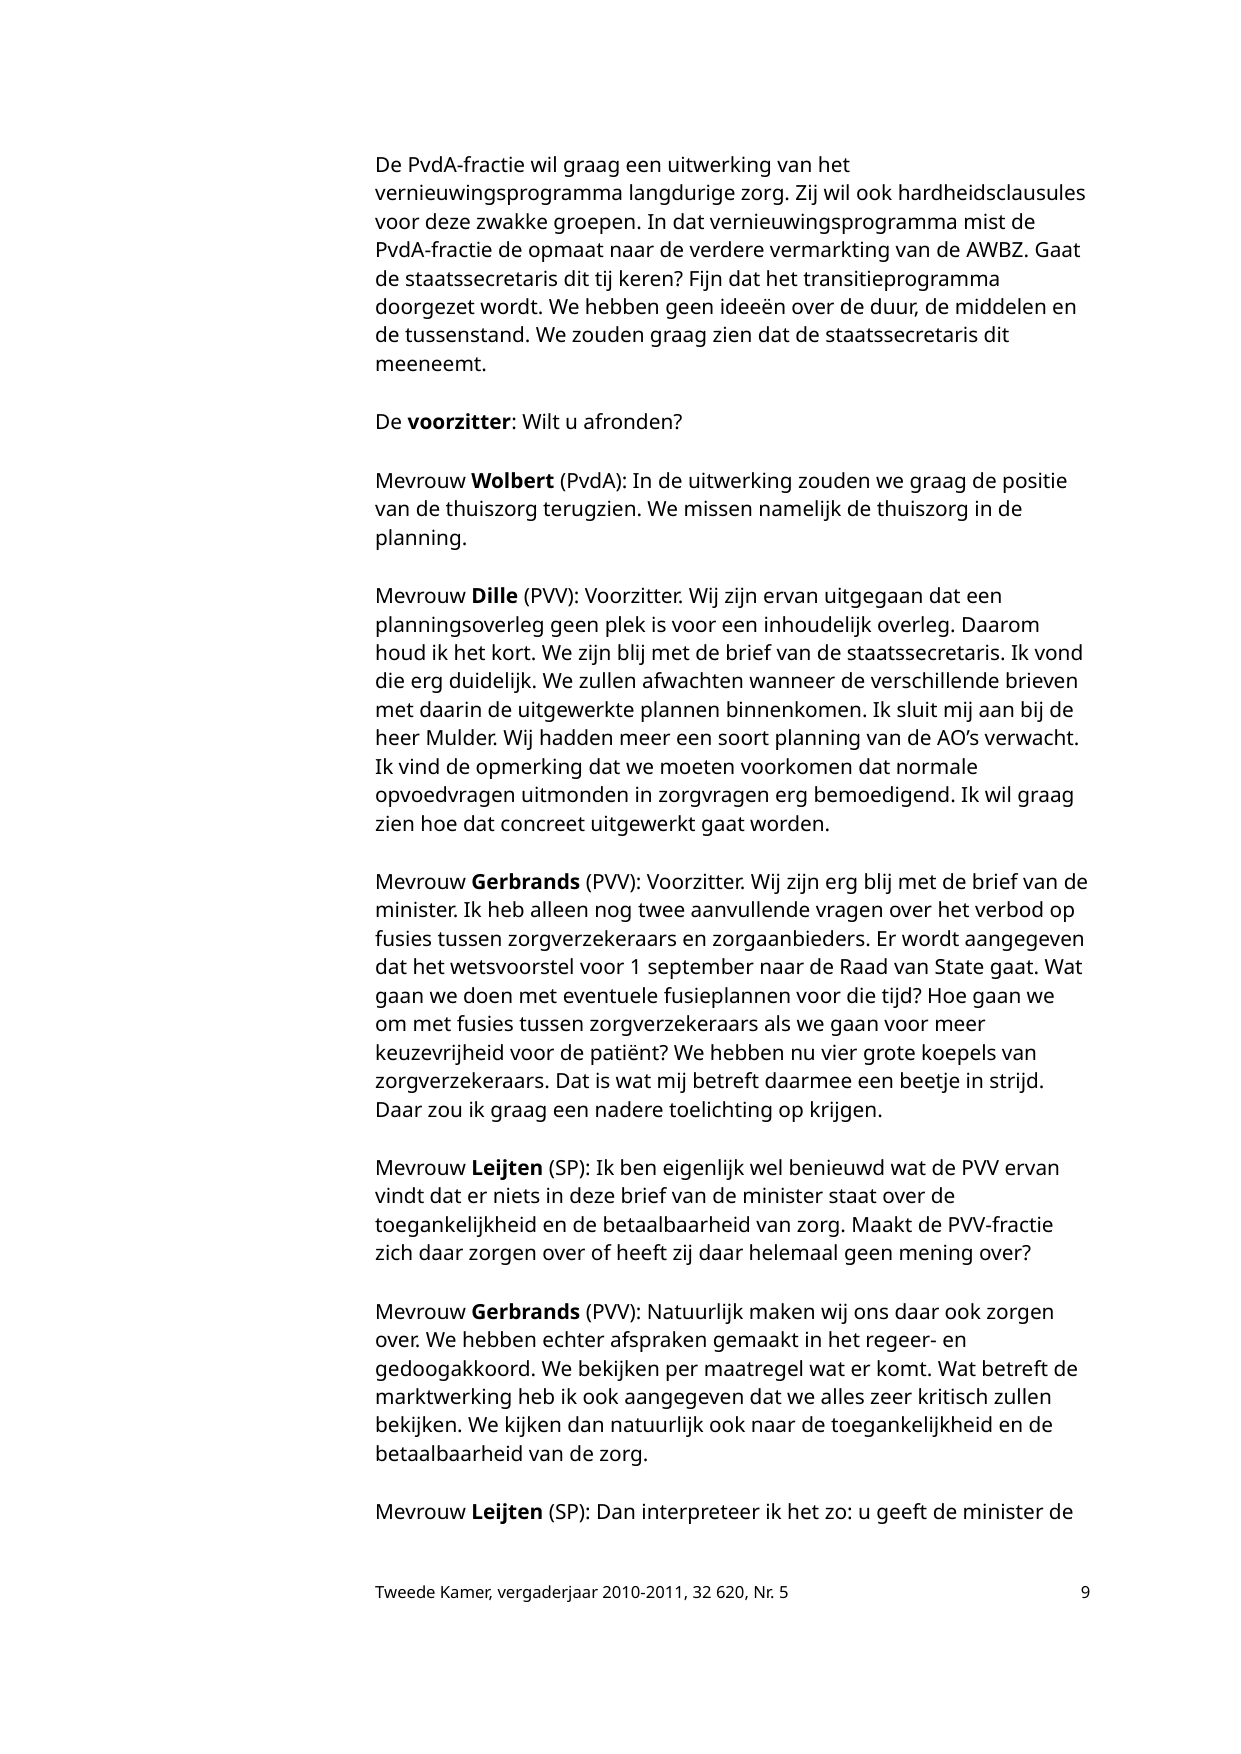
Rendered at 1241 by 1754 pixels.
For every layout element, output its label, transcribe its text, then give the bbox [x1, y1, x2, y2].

text De PvdA-fractie wil graag een uitwerking van het vernieuwingsprogramma langdurige zorg. Zij wil ook hardheidsclausules voor deze zwakke groepen. In dat vernieuwingsprogramma mist de PvdA-fractie de opmaat naar de verdere vermarkting van de AWBZ. Gaat de staatssecretaris dit tij keren? Fijn dat het transitieprogramma doorgezet wordt. We hebben geen ideeën over de duur, de middelen en de tussenstand. We zouden graag zien dat de staatssecretaris dit meeneemt. [375, 150, 1090, 377]
text Mevrouw Wolbert (PvdA): In de uitwerking zouden we graag de positie van de thuiszorg terugzien. We missen namelijk de thuiszorg in de planning. [375, 466, 1090, 551]
text Mevrouw Leijten (SP): Dan interpreteer ik het zo: u geeft de minister de [375, 1497, 1090, 1526]
text Mevrouw Gerbrands (PVV): Natuurlijk maken wij ons daar ook zorgen over. We hebben echter afspraken gemaakt in het regeer- en gedoogakkoord. We bekijken per maatregel wat er komt. Wat betreft de marktwerking heb ik ook aangegeven dat we alles zeer kritisch zullen bekijken. We kijken dan natuurlijk ook naar de toegankelijkheid en de betaalbaarheid van de zorg. [375, 1297, 1090, 1467]
text De voorzitter: Wilt u afronden? [375, 407, 1090, 436]
text Mevrouw Gerbrands (PVV): Voorzitter. Wij zijn erg blij met de brief van de minister. Ik heb alleen nog twee aanvullende vragen over het verbod op fusies tussen zorgverzekeraars en zorgaanbieders. Er wordt aangegeven dat het wetsvoorstel voor 1 september naar de Raad van State gaat. Wat gaan we doen met eventuele fusieplannen voor die tijd? Hoe gaan we om met fusies tussen zorgverzekeraars als we gaan voor meer keuzevrijheid voor de patiënt? We hebben nu vier grote koepels van zorgverzekeraars. Dat is wat mij betreft daarmee een beetje in strijd. Daar zou ik graag een nadere toelichting op krijgen. [375, 867, 1090, 1123]
text Ik vind de opmerking dat we moeten voorkomen dat normale opvoedvragen uitmonden in zorgvragen erg bemoedigend. Ik wil graag zien hoe dat concreet uitgewerkt gaat worden. [375, 752, 1090, 837]
text Mevrouw Leijten (SP): Ik ben eigenlijk wel benieuwd wat de PVV ervan vindt dat er niets in deze brief van de minister staat over de toegankelijkheid en de betaalbaarheid van zorg. Maakt de PVV-fractie zich daar zorgen over of heeft zij daar helemaal geen mening over? [375, 1153, 1090, 1267]
text Mevrouw Dille (PVV): Voorzitter. Wij zijn ervan uitgegaan dat een planningsoverleg geen plek is voor een inhoudelijk overleg. Daarom houd ik het kort. We zijn blij met de brief van de staatssecretaris. Ik vond die erg duidelijk. We zullen afwachten wanneer de verschillende brieven met daarin de uitgewerkte plannen binnenkomen. Ik sluit mij aan bij de heer Mulder. Wij hadden meer een soort planning van de AO’s verwacht. [375, 581, 1090, 752]
